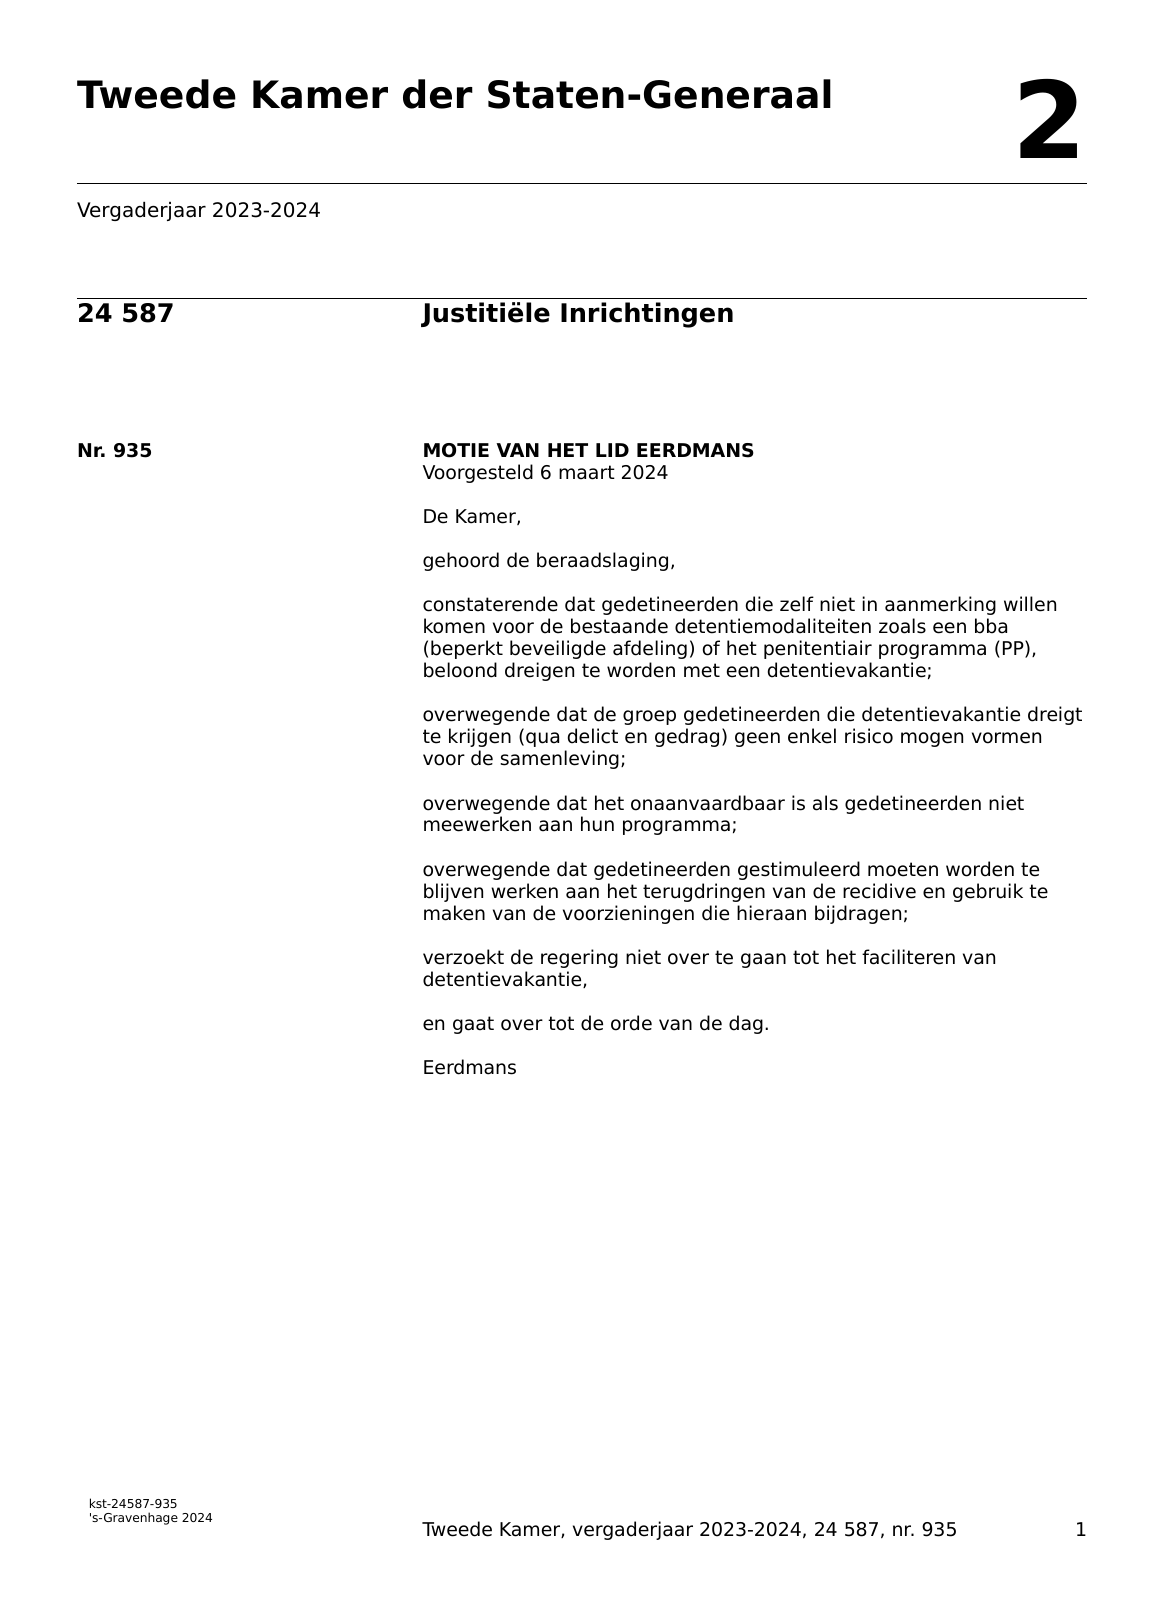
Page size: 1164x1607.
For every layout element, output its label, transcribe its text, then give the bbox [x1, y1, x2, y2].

text 's-Gravenhage 2024 [88, 1511, 323, 1525]
text Eerdmans [422, 1057, 1087, 1079]
text en gaat over tot de orde van de dag. [422, 1013, 1087, 1035]
table_cell Vergaderjaar 2023-2024 [77, 184, 1087, 298]
text verzoekt de regering niet over te gaan tot het faciliteren van detentievakantie, [422, 947, 1087, 991]
text gehoord de beraadslaging, [422, 550, 1087, 572]
text constaterende dat gedetineerden die zelf niet in aanmerking willen komen voor de bestaande detentiemodaliteiten zoals een bba (beperkt beveiligde afdeling) of het penitentiair programma (PP), beloond dreigen te worden met een detentievakantie; [422, 594, 1087, 682]
subtitle Nr. 935 MOTIE VAN HET LID EERDMANS [77, 440, 1087, 462]
text kst-24587-935 [88, 1497, 323, 1511]
table_header 2 [886, 59, 1087, 183]
text overwegende dat gedetineerden gestimuleerd moeten worden te blijven werken aan het terugdringen van de recidive en gebruik te maken van de voorzieningen die hieraan bijdragen; [422, 858, 1087, 924]
table_header Tweede Kamer der Staten-Generaal [77, 59, 886, 183]
text overwegende dat het onaanvaardbaar is als gedetineerden niet meewerken aan hun programma; [422, 792, 1087, 836]
text De Kamer, [422, 506, 1087, 528]
subtitle 24 587 Justitiële Inrichtingen [77, 299, 1087, 329]
text overwegende dat de groep gedetineerden die detentievakantie dreigt te krijgen (qua delict en gedrag) geen enkel risico mogen vormen voor de samenleving; [422, 704, 1087, 770]
text Voorgesteld 6 maart 2024 [422, 462, 1087, 484]
